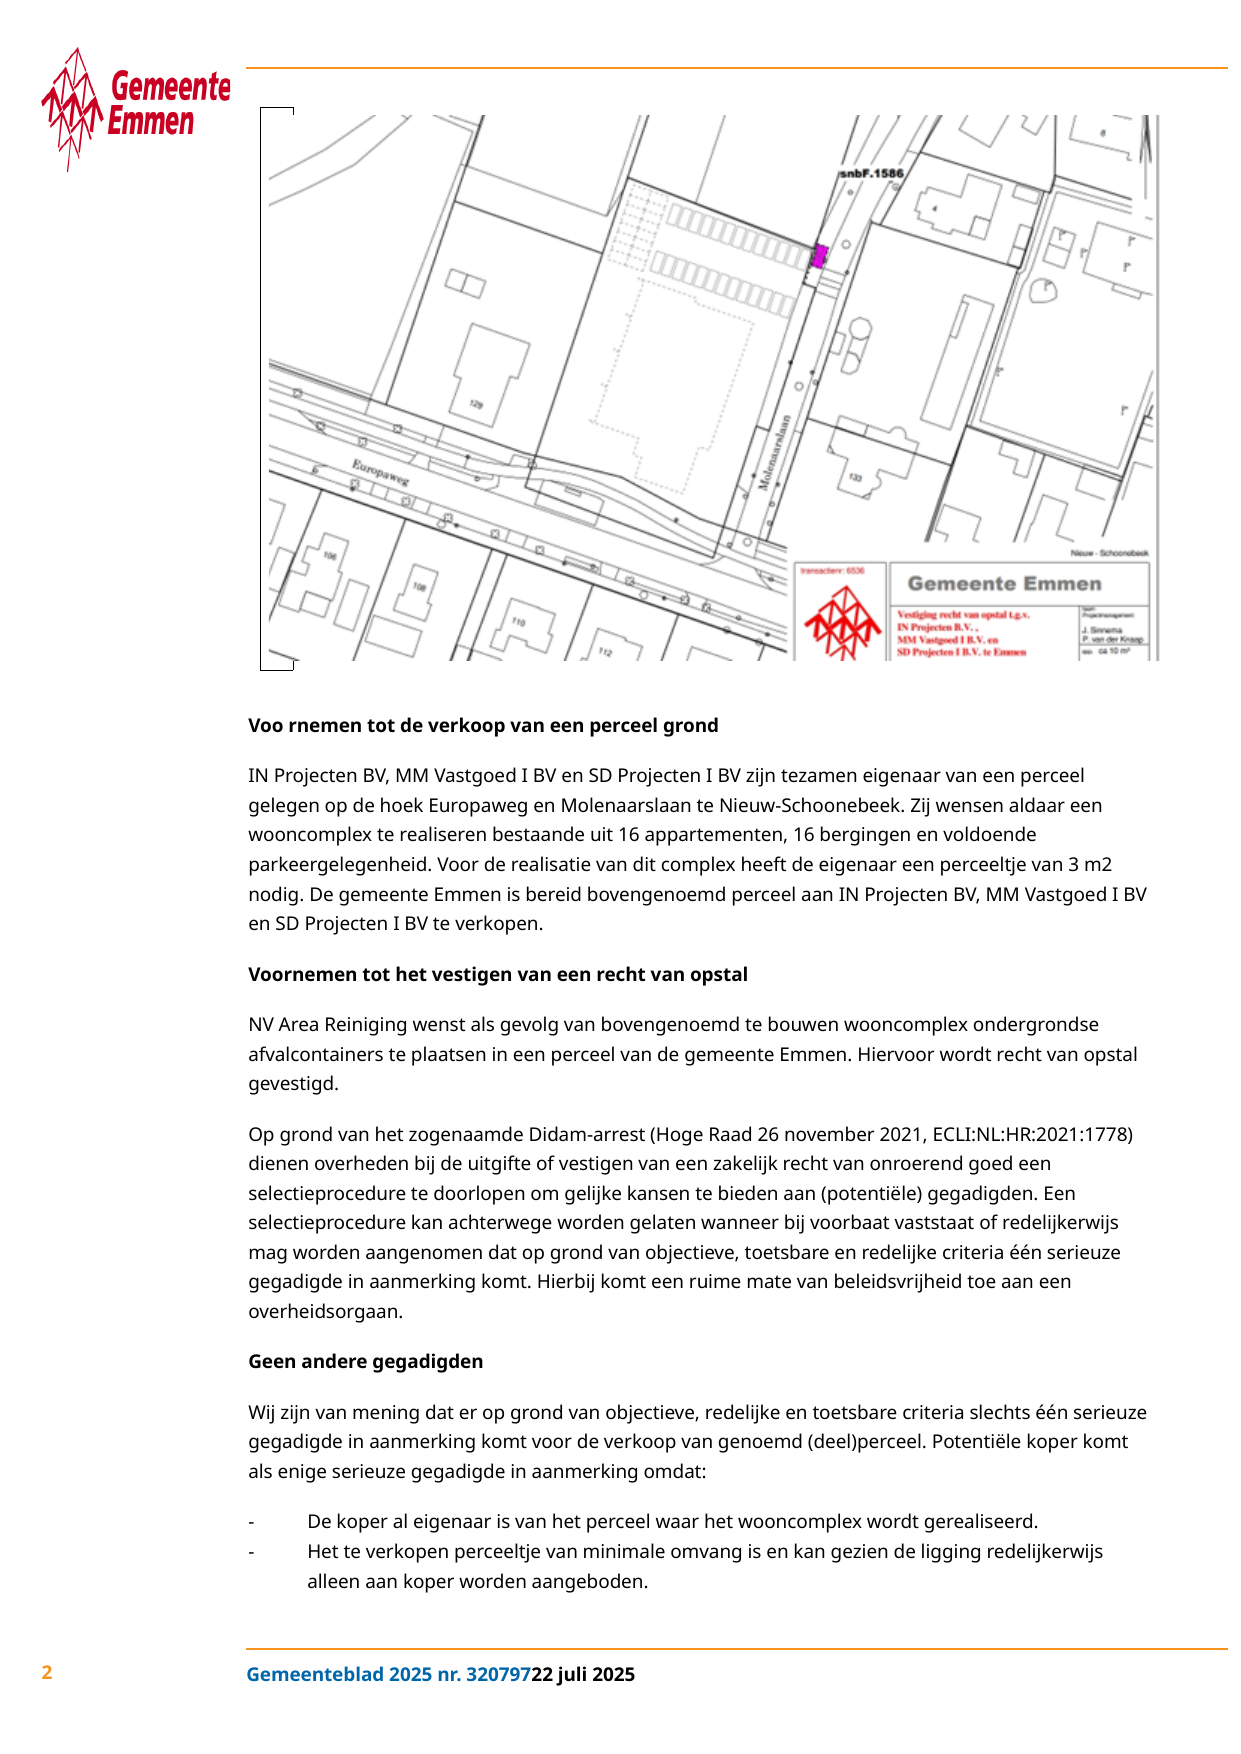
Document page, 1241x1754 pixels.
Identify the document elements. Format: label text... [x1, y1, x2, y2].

list De koper al eigenaar is van het perceel waar het wooncomplex wordt gerealiseerd. [248, 1509, 1152, 1534]
picture [41, 47, 231, 172]
picture [268, 115, 1173, 661]
text Voornemen tot het vestigen van een recht van opstal [248, 961, 1152, 987]
text Op grond van het zogenaamde Didam-arrest (Hoge Raad 26 november 2021, ECLI:NL:HR:2021:1778) dienen overheden bij de uitgifte of vestigen van een zakelijk recht van onroerend goed een selectieprocedure te doorlopen om gelijke kansen te bieden aan (potentiële) gegadigden. Een selectieprocedure kan achterwege worden gelaten wanneer bij voorbaat vaststaat of redelijkerwijs mag worden aangenomen dat op grond van objectieve, toetsbare en redelijke criteria één serieuze gegadigde in aanmerking komt. Hierbij komt een ruime mate van beleidsvrijheid toe aan een overheidsorgaan. [248, 1121, 1152, 1324]
text Geen andere gegadigden [248, 1349, 1152, 1374]
text IN Projecten BV, MM Vastgoed I BV en SD Projecten I BV zijn tezamen eigenaar van een perceel gelegen op de hoek Europaweg en Molenaarslaan te Nieuw-Schoonebeek. Zij wensen aldaar een wooncomplex te realiseren bestaande uit 16 appartementen, 16 bergingen en voldoende parkeergelegenheid. Voor de realisatie van dit complex heeft de eigenaar een perceeltje van 3 m2 nodig. De gemeente Emmen is bereid bovengenoemd perceel aan IN Projecten BV, MM Vastgoed I BV en SD Projecten I BV te verkopen. [248, 762, 1152, 936]
text NV Area Reiniging wenst als gevolg van bovengenoemd te bouwen wooncomplex ondergrondse afvalcontainers te plaatsen in een perceel van de gemeente Emmen. Hiervoor wordt recht van opstal gevestigd. [248, 1011, 1152, 1096]
text Wij zijn van mening dat er op grond van objectieve, redelijke en toetsbare criteria slechts één serieuze gegadigde in aanmerking komt voor de verkoop van genoemd (deel)perceel. Potentiële koper komt als enige serieuze gegadigde in aanmerking omdat: [248, 1399, 1152, 1484]
list Het te verkopen perceeltje van minimale omvang is en kan gezien de ligging redelijkerwijs alleen aan koper worden aangeboden. [248, 1538, 1152, 1594]
text Voo rnemen tot de verkoop van een perceel grond [248, 712, 1152, 738]
